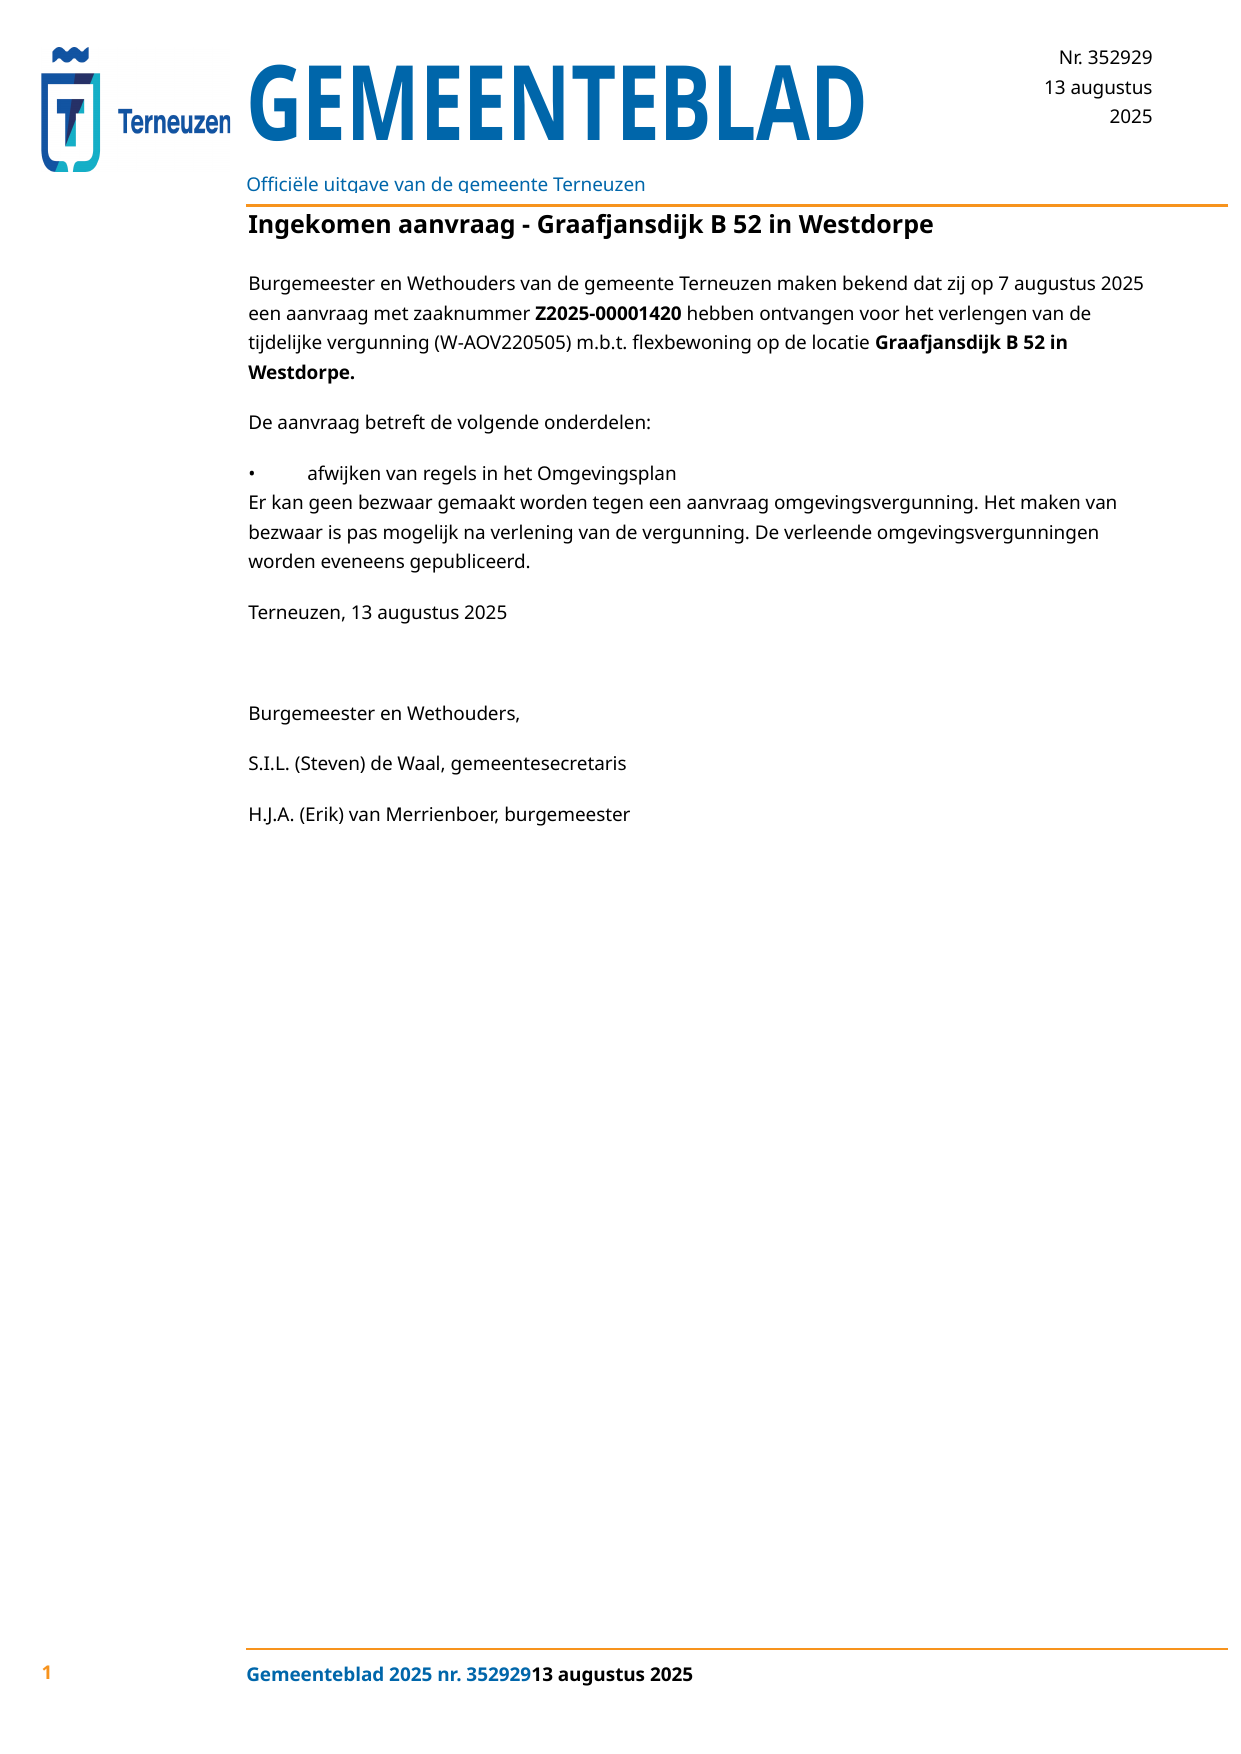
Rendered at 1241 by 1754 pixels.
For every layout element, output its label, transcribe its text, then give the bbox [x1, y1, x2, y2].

text Terneuzen, 13 augustus 2025 [248, 599, 1152, 625]
text H.J.A. (Erik) van Merrienboer, burgemeester [248, 801, 1152, 826]
text Er kan geen bezwaar gemaakt worden tegen een aanvraag omgevingsvergunning. Het maken van bezwaar is pas mogelijk na verlening van de vergunning. De verleende omgevingsvergunningen worden eveneens gepubliceerd. [248, 489, 1152, 574]
picture [41, 47, 231, 172]
text Burgemeester en Wethouders van de gemeente Terneuzen maken bekend dat zij op 7 augustus 2025 een aanvraag met zaaknummer Z2025-00001420 hebben ontvangen voor het verlengen van de tijdelijke vergunning (W-AOV220505) m.b.t. flexbewoning op de locatie Graafjansdijk B 52 in Westdorpe. [248, 270, 1152, 385]
text S.I.L. (Steven) de Waal, gemeentesecretaris [248, 750, 1152, 776]
list afwijken van regels in het Omgevingsplan [248, 460, 1152, 486]
text Burgemeester en Wethouders, [248, 700, 1152, 726]
text Ingekomen aanvraag - Graafjansdijk B 52 in Westdorpe [248, 207, 1152, 241]
text De aanvraag betreft de volgende onderdelen: [248, 409, 1152, 435]
